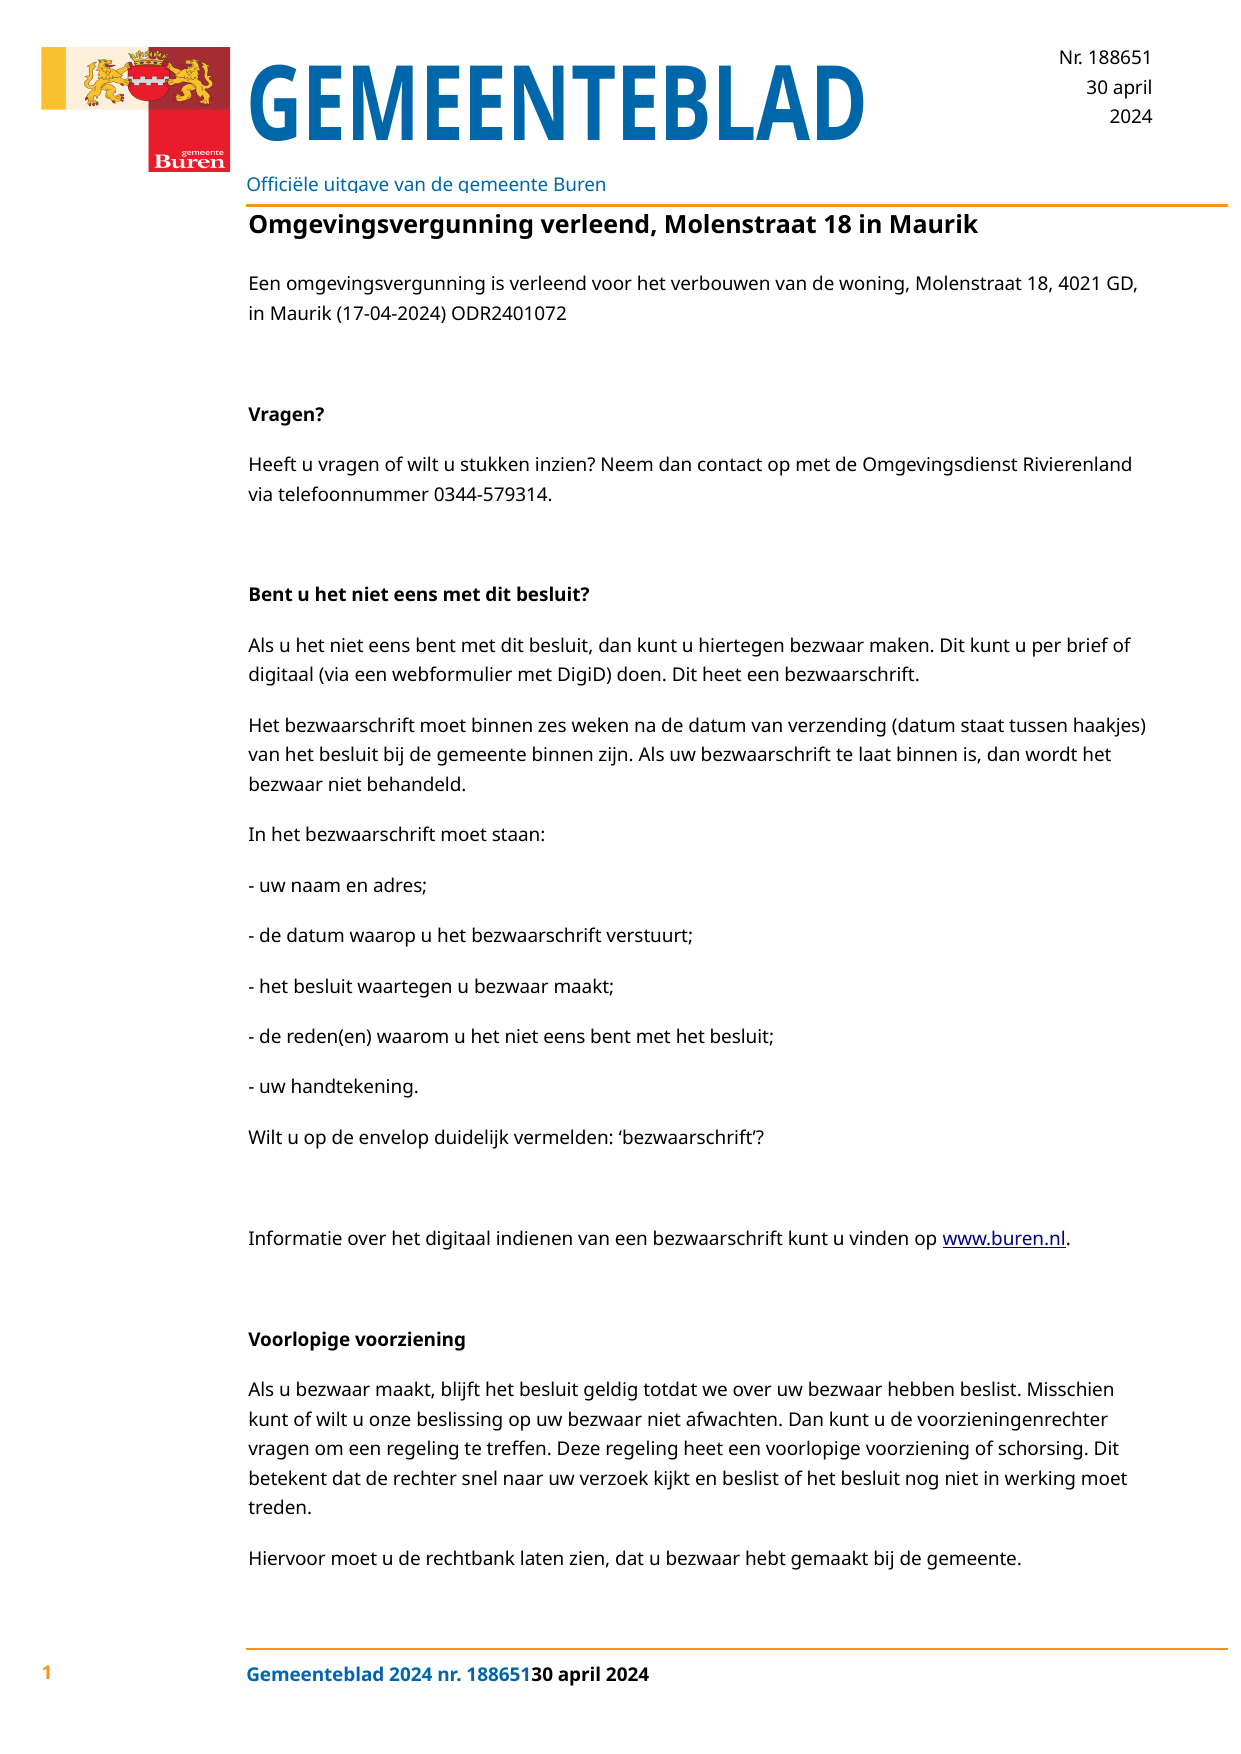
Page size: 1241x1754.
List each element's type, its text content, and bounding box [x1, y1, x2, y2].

text Informatie over het digitaal indienen van een bezwaarschrift kunt u vinden op www.buren.nl. [248, 1225, 1152, 1251]
text Bent u het niet eens met dit besluit? [248, 582, 1152, 607]
text - de datum waarop u het bezwaarschrift verstuurt; [248, 922, 1152, 948]
text Wilt u op de envelop duidelijk vermelden: ‘bezwaarschrift’? [248, 1124, 1152, 1150]
text - het besluit waartegen u bezwaar maakt; [248, 973, 1152, 998]
text Hiervoor moet u de rechtbank laten zien, dat u bezwaar hebt gemaakt bij de gemeente. [248, 1545, 1152, 1571]
text Vragen? [248, 401, 1152, 426]
text In het bezwaarschrift moet staan: [248, 822, 1152, 847]
text Een omgevingsvergunning is verleend voor het verbouwen van de woning, Molenstraat 18, 4021 GD, in Maurik (17-04-2024) ODR2401072 [248, 270, 1152, 326]
text Heeft u vragen of wilt u stukken inzien? Neem dan contact op met de Omgevingsdienst Rivierenland via telefoonnummer 0344-579314. [248, 451, 1152, 506]
text Als u bezwaar maakt, blijft het besluit geldig totdat we over uw bezwaar hebben beslist. Misschien kunt of wilt u onze beslissing op uw bezwaar niet afwachten. Dan kunt u de voorzieningenrechter vragen om een regeling te treffen. Deze regeling heet een voorlopige voorziening of schorsing. Dit betekent dat de rechter snel naar uw verzoek kijkt en beslist of het besluit nog niet in werking moet treden. [248, 1376, 1152, 1520]
text - uw naam en adres; [248, 872, 1152, 898]
text Het bezwaarschrift moet binnen zes weken na de datum van verzending (datum staat tussen haakjes) van het besluit bij de gemeente binnen zijn. Als uw bezwaarschrift te laat binnen is, dan wordt het bezwaar niet behandeld. [248, 712, 1152, 797]
text Als u het niet eens bent met dit besluit, dan kunt u hiertegen bezwaar maken. Dit kunt u per brief of digitaal (via een webformulier met DigiD) doen. Dit heet een bezwaarschrift. [248, 632, 1152, 687]
text - de reden(en) waarom u het niet eens bent met het besluit; [248, 1023, 1152, 1049]
picture [41, 47, 231, 172]
text Voorlopige voorziening [248, 1326, 1152, 1351]
text - uw handtekening. [248, 1074, 1152, 1099]
text Omgevingsvergunning verleend, Molenstraat 18 in Maurik [248, 207, 1152, 241]
